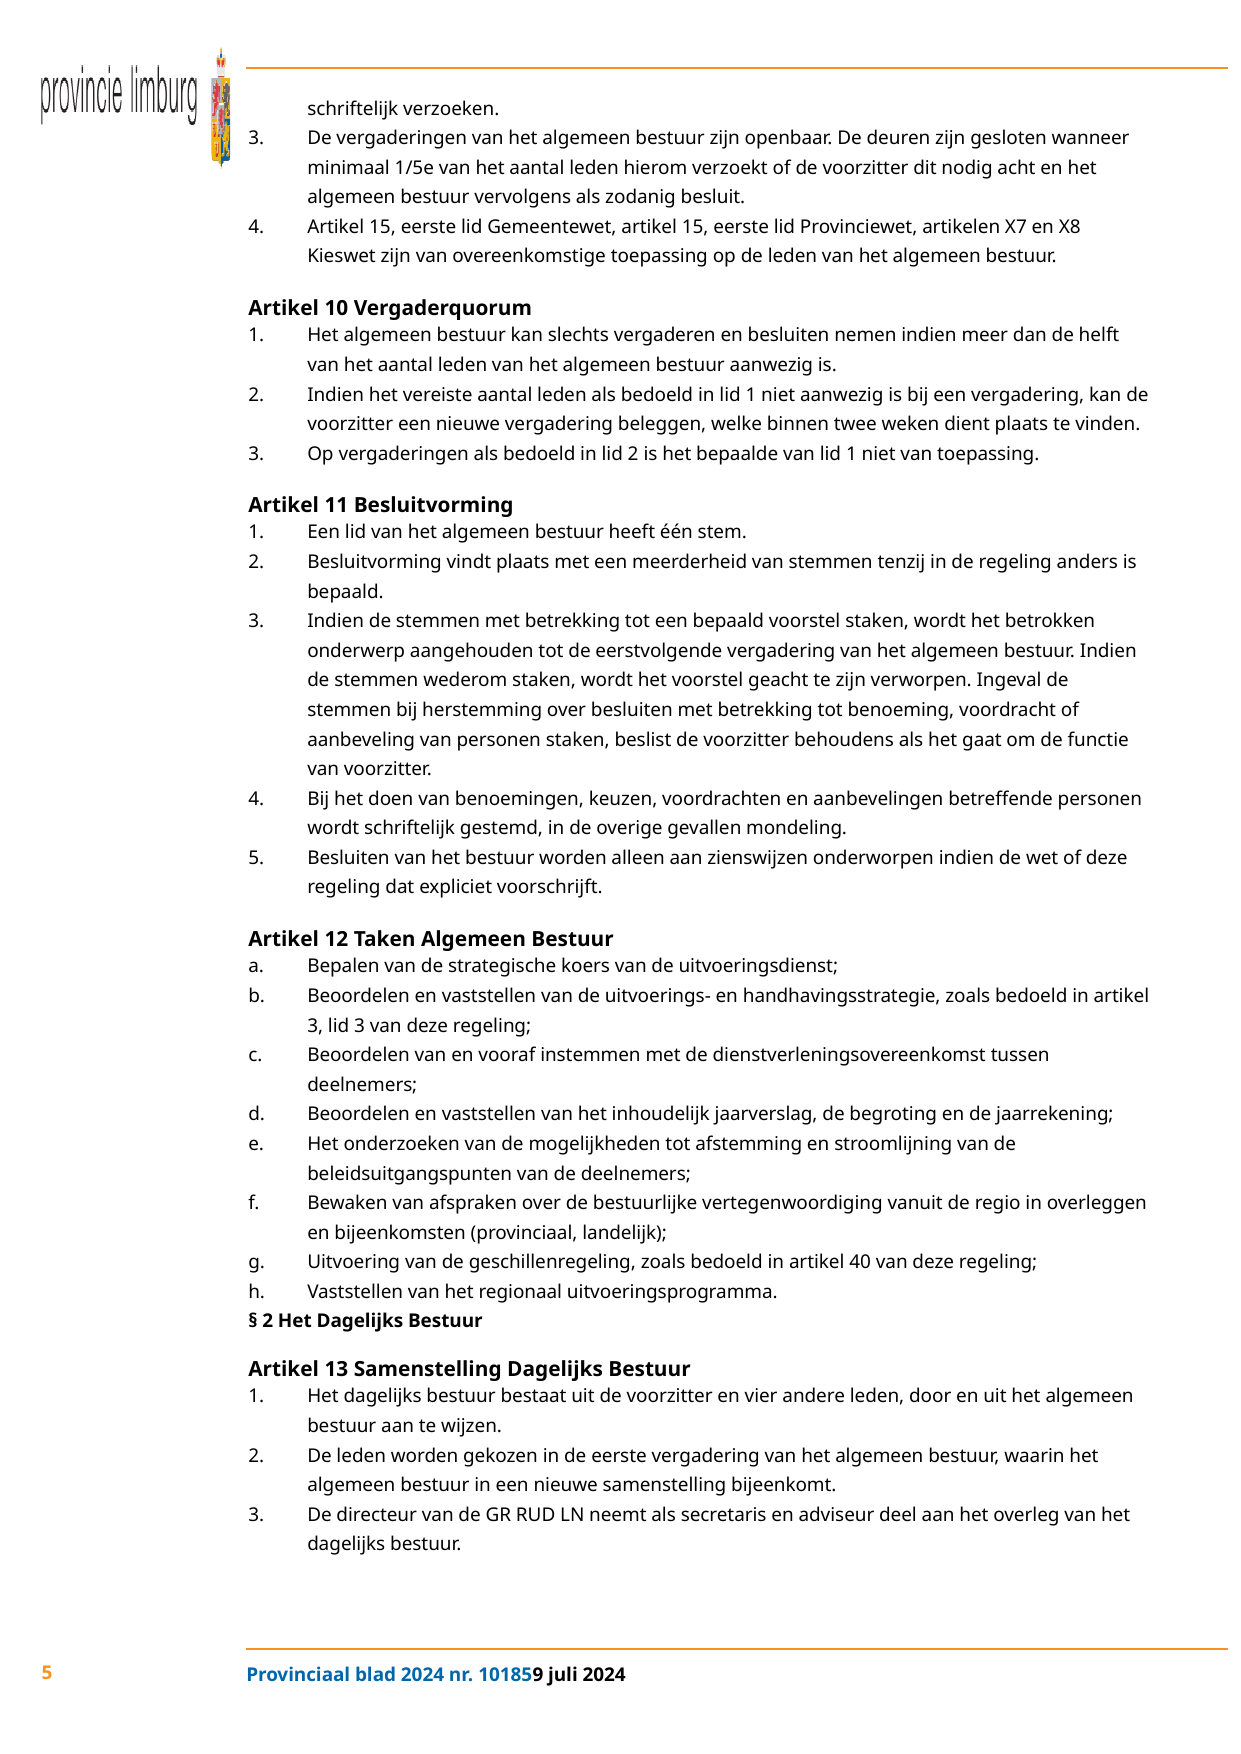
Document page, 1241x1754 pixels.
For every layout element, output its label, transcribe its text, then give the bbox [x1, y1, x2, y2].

text § 2 Het Dagelijks Bestuur [248, 1308, 1152, 1333]
list Op vergaderingen als bedoeld in lid 2 is het bepaalde van lid 1 niet van toepassing. [248, 440, 1152, 466]
list Besluiten van het bestuur worden alleen aan zienswijzen onderworpen indien de wet of deze regeling dat expliciet voorschrijft. [248, 844, 1152, 899]
list Indien de stemmen met betrekking tot een bepaald voorstel staken, wordt het betrokken onderwerp aangehouden tot de eerstvolgende vergadering van het algemeen bestuur. Indien de stemmen wederom staken, wordt het voorstel geacht te zijn verworpen. Ingeval de stemmen bij herstemming over besluiten met betrekking tot benoeming, voordracht of aanbeveling van personen staken, beslist de voorzitter behoudens als het gaat om de functie van voorzitter. [248, 607, 1152, 781]
list Indien het vereiste aantal leden als bedoeld in lid 1 niet aanwezig is bij een vergadering, kan de voorzitter een nieuwe vergadering beleggen, welke binnen twee weken dient plaats te vinden. [248, 381, 1152, 436]
list De vergaderingen van het algemeen bestuur zijn openbaar. De deuren zijn gesloten wanneer minimaal 1/5e van het aantal leden hierom verzoekt of de voorzitter dit nodig acht en het algemeen bestuur vervolgens als zodanig besluit. [248, 124, 1152, 209]
picture [41, 47, 231, 172]
text Artikel 10 Vergaderquorum [248, 293, 1152, 322]
list De leden worden gekozen in de eerste vergadering van het algemeen bestuur, waarin het algemeen bestuur in een nieuwe samenstelling bijeenkomt. [248, 1442, 1152, 1497]
list Het dagelijks bestuur bestaat uit de voorzitter en vier andere leden, door en uit het algemeen bestuur aan te wijzen. [248, 1383, 1152, 1438]
list Besluitvorming vindt plaats met een meerderheid van stemmen tenzij in de regeling anders is bepaald. [248, 548, 1152, 604]
list Beoordelen en vaststellen van de uitvoerings- en handhavingsstrategie, zoals bedoeld in artikel 3, lid 3 van deze regeling; [248, 982, 1152, 1037]
list Uitvoering van de geschillenregeling, zoals bedoeld in artikel 40 van deze regeling; [248, 1248, 1152, 1274]
list De directeur van de GR RUD LN neemt als secretaris en adviseur deel aan het overleg van het dagelijks bestuur. [248, 1501, 1152, 1556]
list Bepalen van de strategische koers van de uitvoeringsdienst; [248, 953, 1152, 978]
list Een lid van het algemeen bestuur heeft één stem. [248, 519, 1152, 544]
list Beoordelen en vaststellen van het inhoudelijk jaarverslag, de begroting en de jaarrekening; [248, 1101, 1152, 1126]
list Bewaken van afspraken over de bestuurlijke vertegenwoordiging vanuit de regio in overleggen en bijeenkomsten (provinciaal, landelijk); [248, 1189, 1152, 1244]
text Artikel 11 Besluitvorming [248, 490, 1152, 519]
list Beoordelen van en vooraf instemmen met de dienstverleningsovereenkomst tussen deelnemers; [248, 1041, 1152, 1097]
list schriftelijk verzoeken. [248, 95, 1152, 121]
text Artikel 13 Samenstelling Dagelijks Bestuur [248, 1354, 1152, 1383]
list Het onderzoeken van de mogelijkheden tot afstemming en stroomlijning van de beleidsuitgangspunten van de deelnemers; [248, 1130, 1152, 1185]
list Het algemeen bestuur kan slechts vergaderen en besluiten nemen indien meer dan de helft van het aantal leden van het algemeen bestuur aanwezig is. [248, 322, 1152, 377]
text Artikel 12 Taken Algemeen Bestuur [248, 924, 1152, 953]
list Vaststellen van het regionaal uitvoeringsprogramma. [248, 1278, 1152, 1304]
list Artikel 15, eerste lid Gemeentewet, artikel 15, eerste lid Provinciewet, artikelen X7 en X8 Kieswet zijn van overeenkomstige toepassing op de leden van het algemeen bestuur. [248, 213, 1152, 268]
list Bij het doen van benoemingen, keuzen, voordrachten en aanbevelingen betreffende personen wordt schriftelijk gestemd, in de overige gevallen mondeling. [248, 785, 1152, 840]
